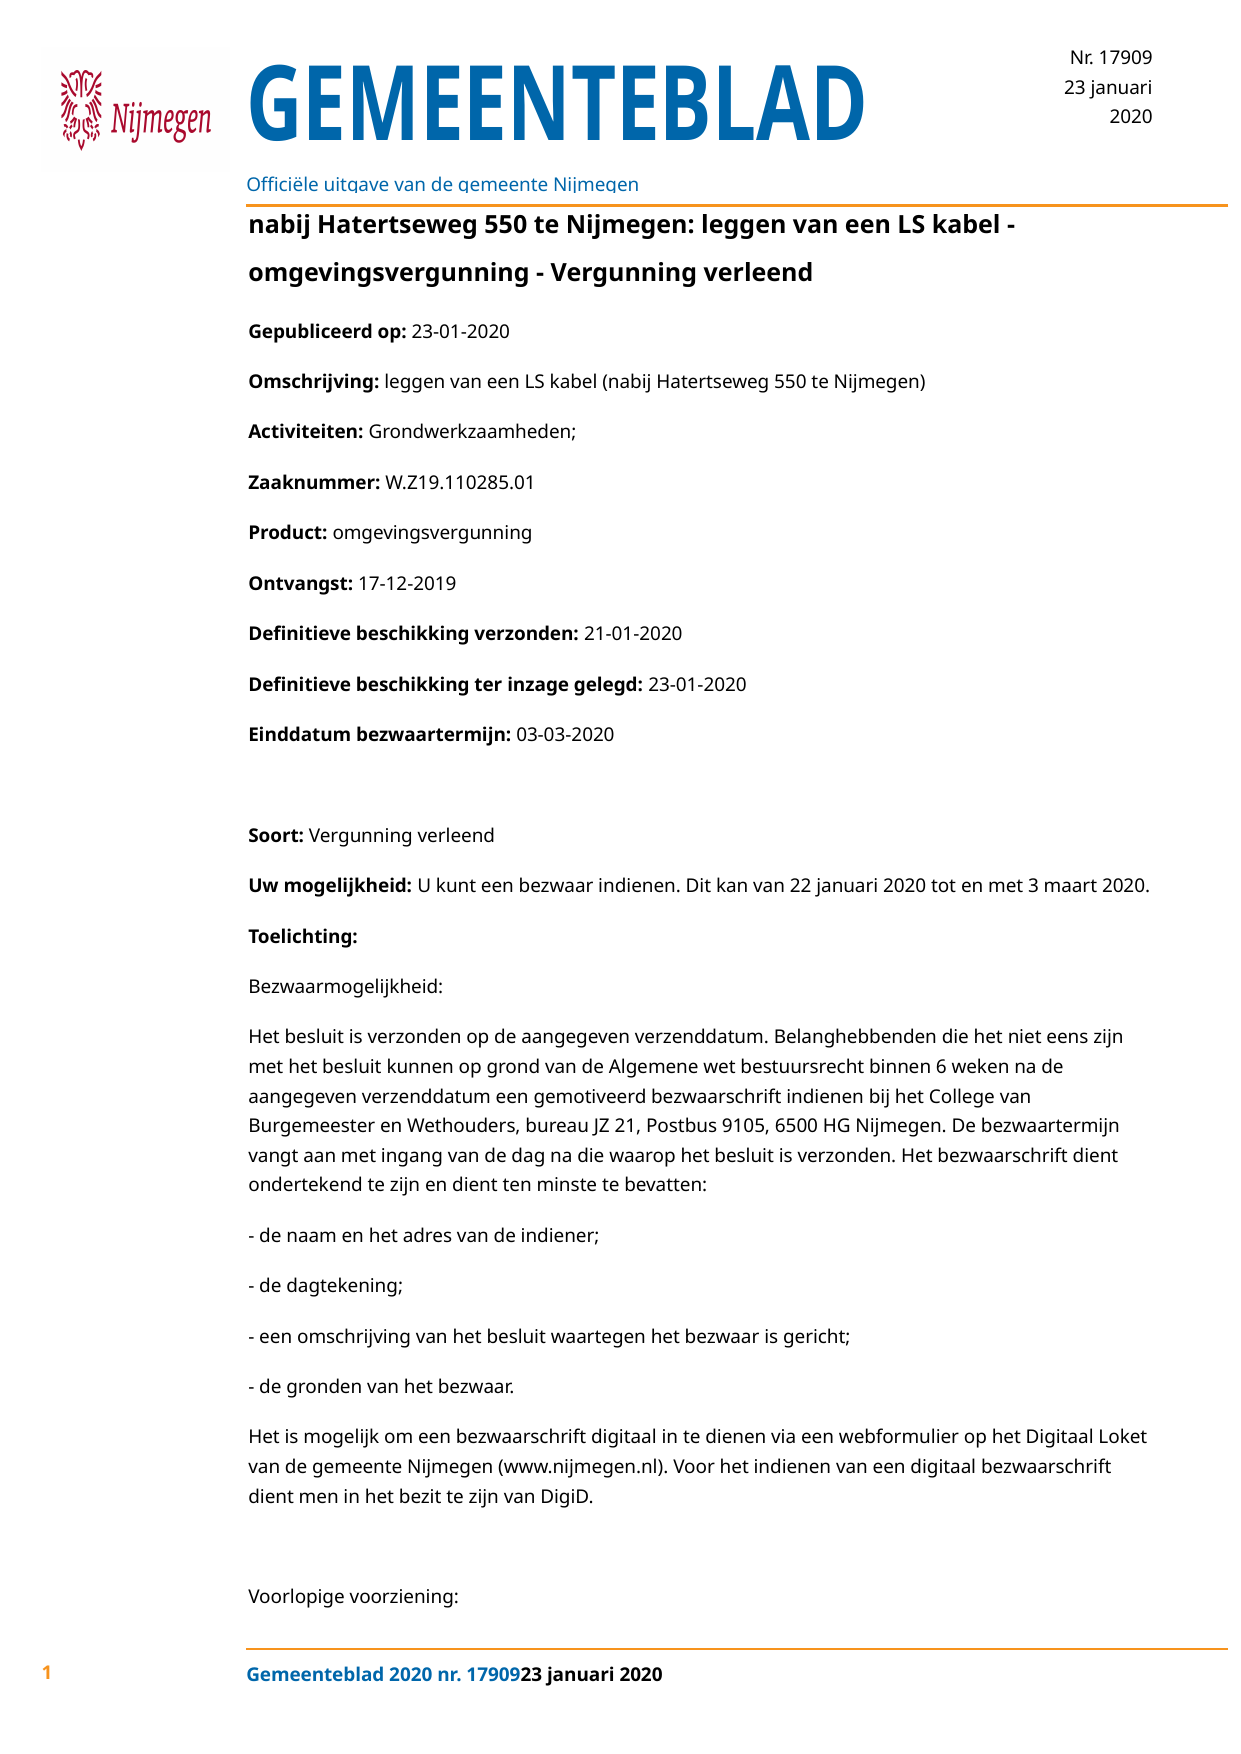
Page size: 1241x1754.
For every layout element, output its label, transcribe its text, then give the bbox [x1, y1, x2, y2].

text Soort: Vergunning verleend [248, 822, 1152, 848]
text Voorlopige voorziening: [248, 1584, 1152, 1609]
text Het besluit is verzonden op de aangegeven verzenddatum. Belanghebbenden die het niet eens zijn met het besluit kunnen op grond van de Algemene wet bestuursrecht binnen 6 weken na de aangegeven verzenddatum een gemotiveerd bezwaarschrift indienen bij het College van Burgemeester en Wethouders, bureau JZ 21, Postbus 9105, 6500 HG Nijmegen. De bezwaartermijn vangt aan met ingang van de dag na die waarop het besluit is verzonden. Het bezwaarschrift dient ondertekend te zijn en dient ten minste te bevatten: [248, 1024, 1152, 1197]
text Omschrijving: leggen van een LS kabel (nabij Hatertseweg 550 te Nijmegen) [248, 368, 1152, 394]
text Uw mogelijkheid: U kunt een bezwaar indienen. Dit kan van 22 januari 2020 tot en met 3 maart 2020. [248, 872, 1152, 898]
text Activiteiten: Grondwerkzaamheden; [248, 419, 1152, 444]
text nabij Hatertseweg 550 te Nijmegen: leggen van een LS kabel - omgevingsvergunning - Vergunning verleend [248, 207, 1152, 288]
text Definitieve beschikking verzonden: 21-01-2020 [248, 620, 1152, 646]
text Ontvangst: 17-12-2019 [248, 570, 1152, 596]
text Toelichting: [248, 923, 1152, 949]
text - de dagtekening; [248, 1272, 1152, 1298]
text Het is mogelijk om een bezwaarschrift digitaal in te dienen via een webformulier op het Digitaal Loket van de gemeente Nijmegen (www.nijmegen.nl). Voor het indienen van een digitaal bezwaarschrift dient men in het bezit te zijn van DigiD. [248, 1424, 1152, 1509]
text Product: omgevingsvergunning [248, 519, 1152, 545]
text - een omschrijving van het besluit waartegen het bezwaar is gericht; [248, 1323, 1152, 1349]
text Einddatum bezwaartermijn: 03-03-2020 [248, 721, 1152, 747]
text Definitieve beschikking ter inzage gelegd: 23-01-2020 [248, 671, 1152, 697]
text - de gronden van het bezwaar. [248, 1373, 1152, 1399]
text Zaaknummer: W.Z19.110285.01 [248, 469, 1152, 495]
text Bezwaarmogelijkheid: [248, 973, 1152, 999]
text - de naam en het adres van de indiener; [248, 1222, 1152, 1248]
text Gepubliceerd op: 23-01-2020 [248, 318, 1152, 344]
picture [41, 47, 231, 172]
